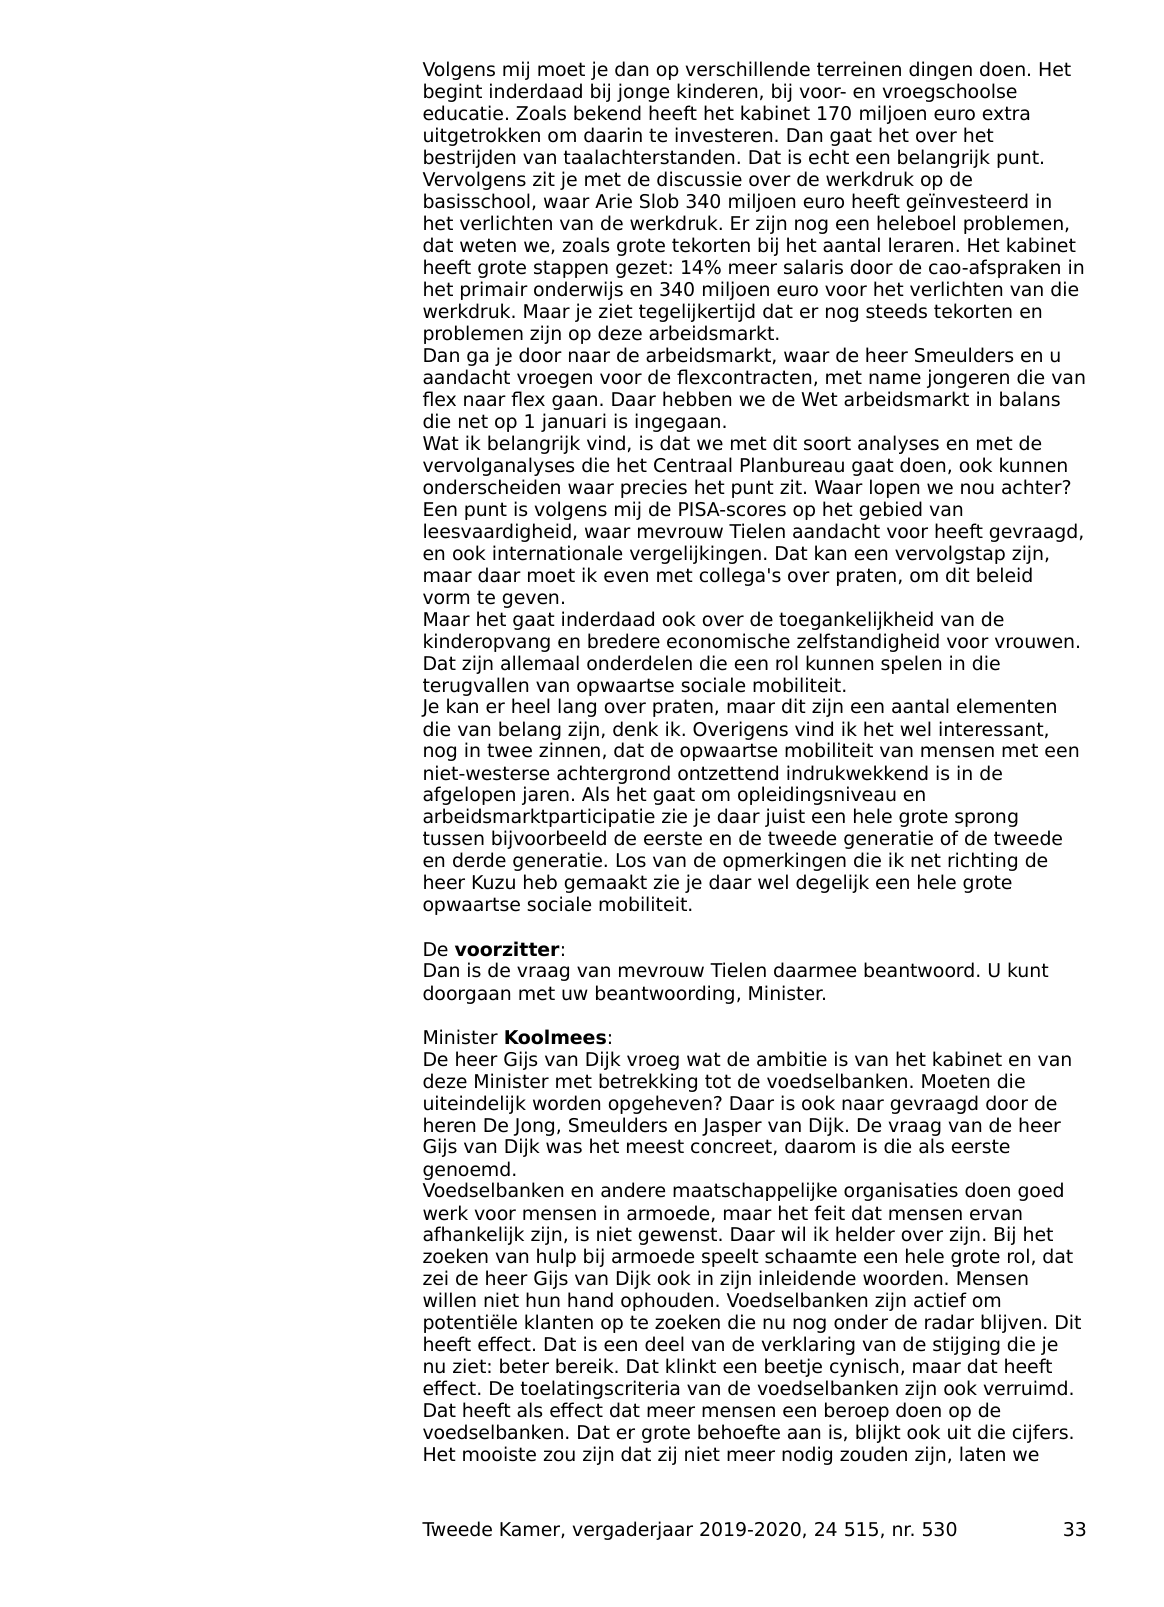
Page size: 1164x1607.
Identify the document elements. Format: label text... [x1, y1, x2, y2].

text Je kan er heel lang over praten, maar dit zijn een aantal elementen die van belang zijn, denk ik. Overigens vind ik het wel interessant, nog in twee zinnen, dat de opwaartse mobiliteit van mensen met een niet-westerse achtergrond ontzettend indrukwekkend is in de afgelopen jaren. Als het gaat om opleidingsniveau en arbeidsmarktparticipatie zie je daar juist een hele grote sprong tussen bijvoorbeeld de eerste en de tweede generatie of de tweede en derde generatie. Los van de opmerkingen die ik net richting de heer Kuzu heb gemaakt zie je daar wel degelijk een hele grote opwaartse sociale mobiliteit. [422, 696, 1087, 916]
text Wat ik belangrijk vind, is dat we met dit soort analyses en met de vervolganalyses die het Centraal Planbureau gaat doen, ook kunnen onderscheiden waar precies het punt zit. Waar lopen we nou achter? Een punt is volgens mij de PISA-scores op het gebied van leesvaardigheid, waar mevrouw Tielen aandacht voor heeft gevraagd, en ook internationale vergelijkingen. Dat kan een vervolgstap zijn, maar daar moet ik even met collega's over praten, om dit beleid vorm te geven. [422, 433, 1087, 608]
text Dan is de vraag van mevrouw Tielen daarmee beantwoord. U kunt doorgaan met uw beantwoording, Minister. [422, 960, 1087, 1004]
text Volgens mij moet je dan op verschillende terreinen dingen doen. Het begint inderdaad bij jonge kinderen, bij voor- en vroegschoolse educatie. Zoals bekend heeft het kabinet 170 miljoen euro extra uitgetrokken om daarin te investeren. Dan gaat het over het bestrijden van taalachterstanden. Dat is echt een belangrijk punt. [422, 59, 1087, 169]
text Vervolgens zit je met de discussie over de werkdruk op de basisschool, waar Arie Slob 340 miljoen euro heeft geïnvesteerd in het verlichten van de werkdruk. Er zijn nog een heleboel problemen, dat weten we, zoals grote tekorten bij het aantal leraren. Het kabinet heeft grote stappen gezet: 14% meer salaris door de cao-afspraken in het primair onderwijs en 340 miljoen euro voor het verlichten van die werkdruk. Maar je ziet tegelijkertijd dat er nog steeds tekorten en problemen zijn op deze arbeidsmarkt. [422, 169, 1087, 345]
text Dan ga je door naar de arbeidsmarkt, waar de heer Smeulders en u aandacht vroegen voor de flexcontracten, met name jongeren die van flex naar flex gaan. Daar hebben we de Wet arbeidsmarkt in balans die net op 1 januari is ingegaan. [422, 345, 1087, 433]
text Maar het gaat inderdaad ook over de toegankelijkheid van de kinderopvang en bredere economische zelfstandigheid voor vrouwen. Dat zijn allemaal onderdelen die een rol kunnen spelen in die terugvallen van opwaartse sociale mobiliteit. [422, 608, 1087, 696]
text De voorzitter: [422, 938, 1087, 960]
text De heer Gijs van Dijk vroeg wat de ambitie is van het kabinet en van deze Minister met betrekking tot de voedselbanken. Moeten die uiteindelijk worden opgeheven? Daar is ook naar gevraagd door de heren De Jong, Smeulders en Jasper van Dijk. De vraag van de heer Gijs van Dijk was het meest concreet, daarom is die als eerste genoemd. [422, 1048, 1087, 1180]
text Voedselbanken en andere maatschappelijke organisaties doen goed werk voor mensen in armoede, maar het feit dat mensen ervan afhankelijk zijn, is niet gewenst. Daar wil ik helder over zijn. Bij het zoeken van hulp bij armoede speelt schaamte een hele grote rol, dat zei de heer Gijs van Dijk ook in zijn inleidende woorden. Mensen willen niet hun hand ophouden. Voedselbanken zijn actief om potentiële klanten op te zoeken die nu nog onder de radar blijven. Dit heeft effect. Dat is een deel van de verklaring van de stijging die je nu ziet: beter bereik. Dat klinkt een beetje cynisch, maar dat heeft effect. De toelatingscriteria van de voedselbanken zijn ook verruimd. Dat heeft als effect dat meer mensen een beroep doen op de voedselbanken. Dat er grote behoefte aan is, blijkt ook uit die cijfers. Het mooiste zou zijn dat zij niet meer nodig zouden zijn, laten we [422, 1180, 1087, 1466]
text Minister Koolmees: [422, 1027, 1087, 1048]
